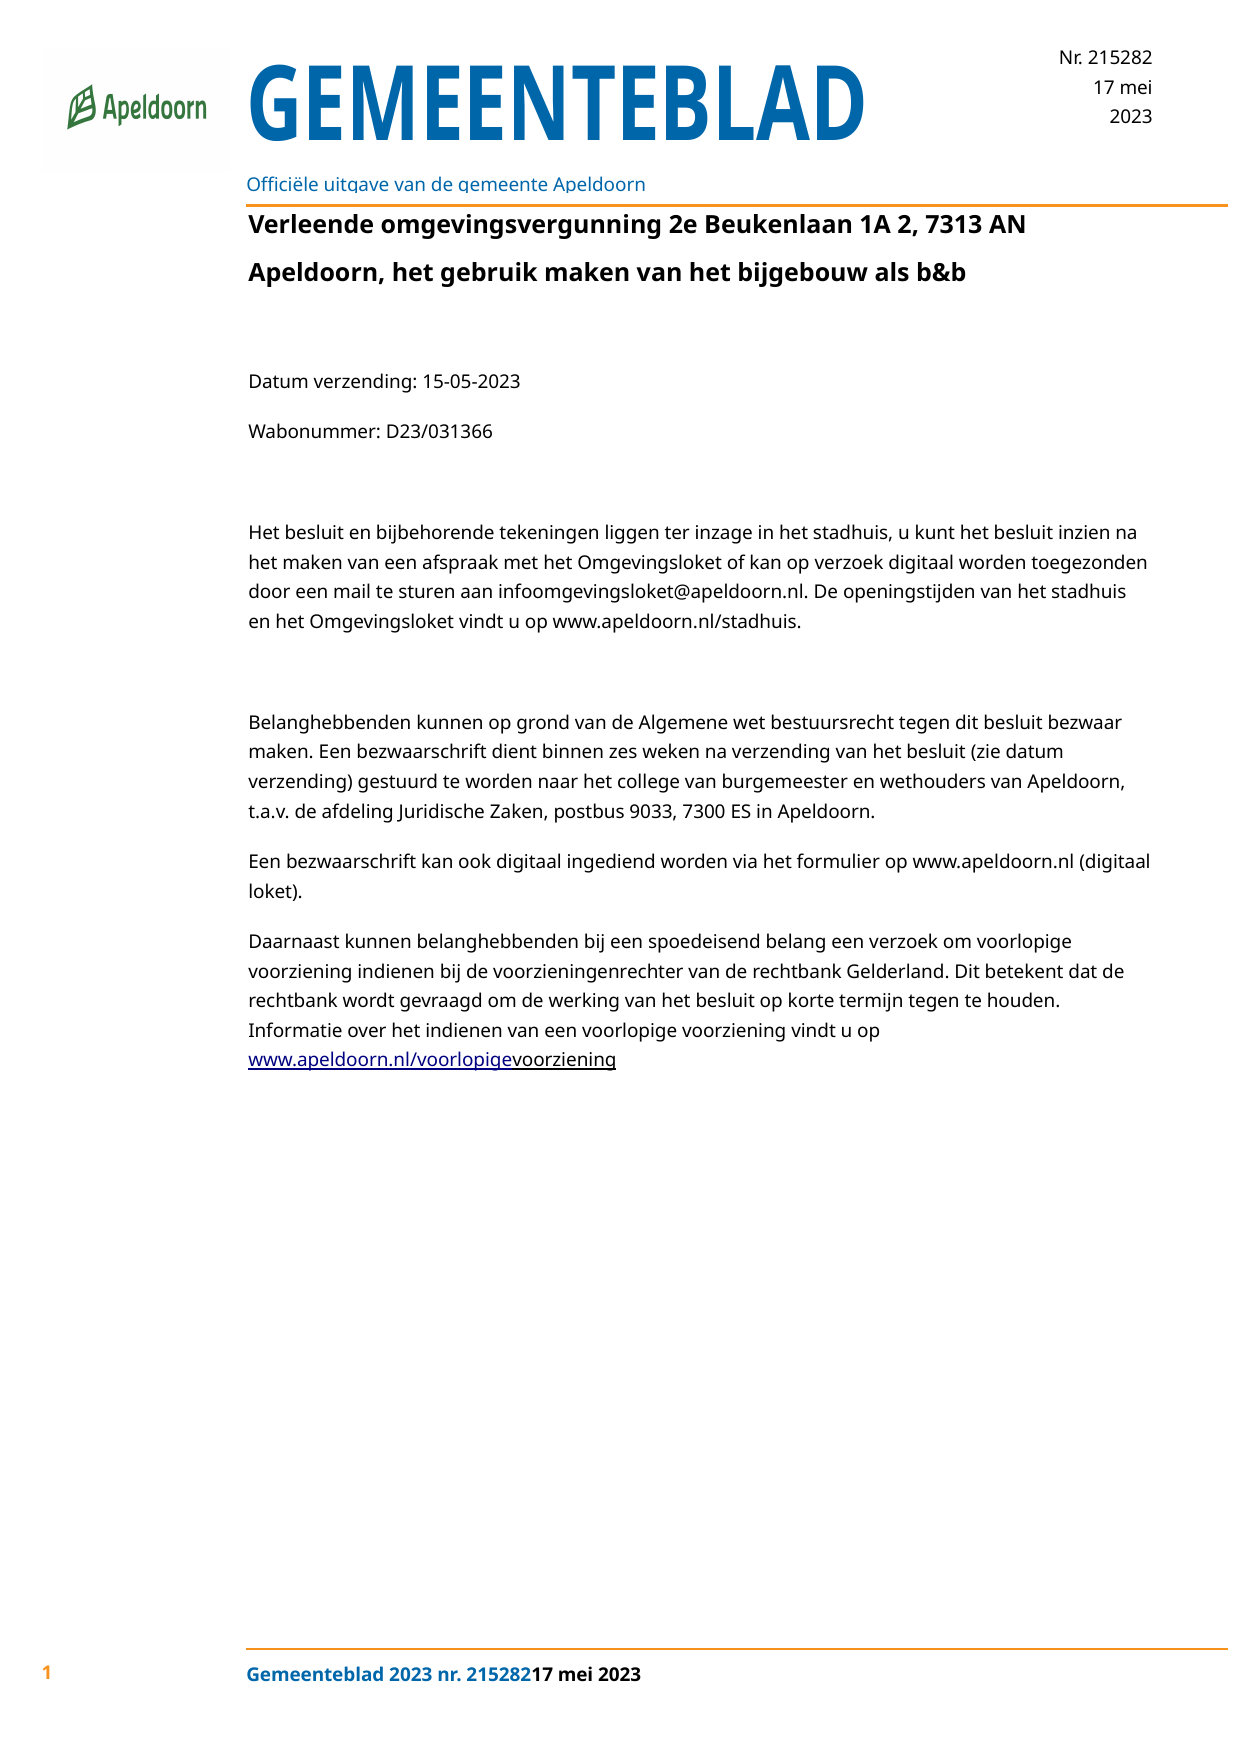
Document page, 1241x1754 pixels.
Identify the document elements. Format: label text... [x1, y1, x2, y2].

picture [41, 47, 231, 172]
text Belanghebbenden kunnen op grond van de Algemene wet bestuursrecht tegen dit besluit bezwaar maken. Een bezwaarschrift dient binnen zes weken na verzending van het besluit (zie datum verzending) gestuurd te worden naar het college van burgemeester en wethouders van Apeldoorn, t.a.v. de afdeling Juridische Zaken, postbus 9033, 7300 ES in Apeldoorn. [248, 709, 1152, 824]
text Daarnaast kunnen belanghebbenden bij een spoedeisend belang een verzoek om voorlopige voorziening indienen bij de voorzieningenrechter van de rechtbank Gelderland. Dit betekent dat de rechtbank wordt gevraagd om de werking van het besluit op korte termijn tegen te houden. Informatie over het indienen van een voorlopige voorziening vindt u op www.apeldoorn.nl/voorlopigevoorziening [248, 928, 1152, 1072]
text Wabonummer: D23/031366 [248, 419, 1152, 444]
text Datum verzending: 15-05-2023 [248, 368, 1152, 394]
text Een bezwaarschrift kan ook digitaal ingediend worden via het formulier op www.apeldoorn.nl (digitaal loket). [248, 848, 1152, 904]
text Het besluit en bijbehorende tekeningen liggen ter inzage in het stadhuis, u kunt het besluit inzien na het maken van een afspraak met het Omgevingsloket of kan op verzoek digitaal worden toegezonden door een mail te sturen aan infoomgevingsloket@apeldoorn.nl. De openingstijden van het stadhuis en het Omgevingsloket vindt u op www.apeldoorn.nl/stadhuis. [248, 519, 1152, 634]
text Verleende omgevingsvergunning 2e Beukenlaan 1A 2, 7313 AN Apeldoorn, het gebruik maken van het bijgebouw als b&b [248, 207, 1152, 288]
